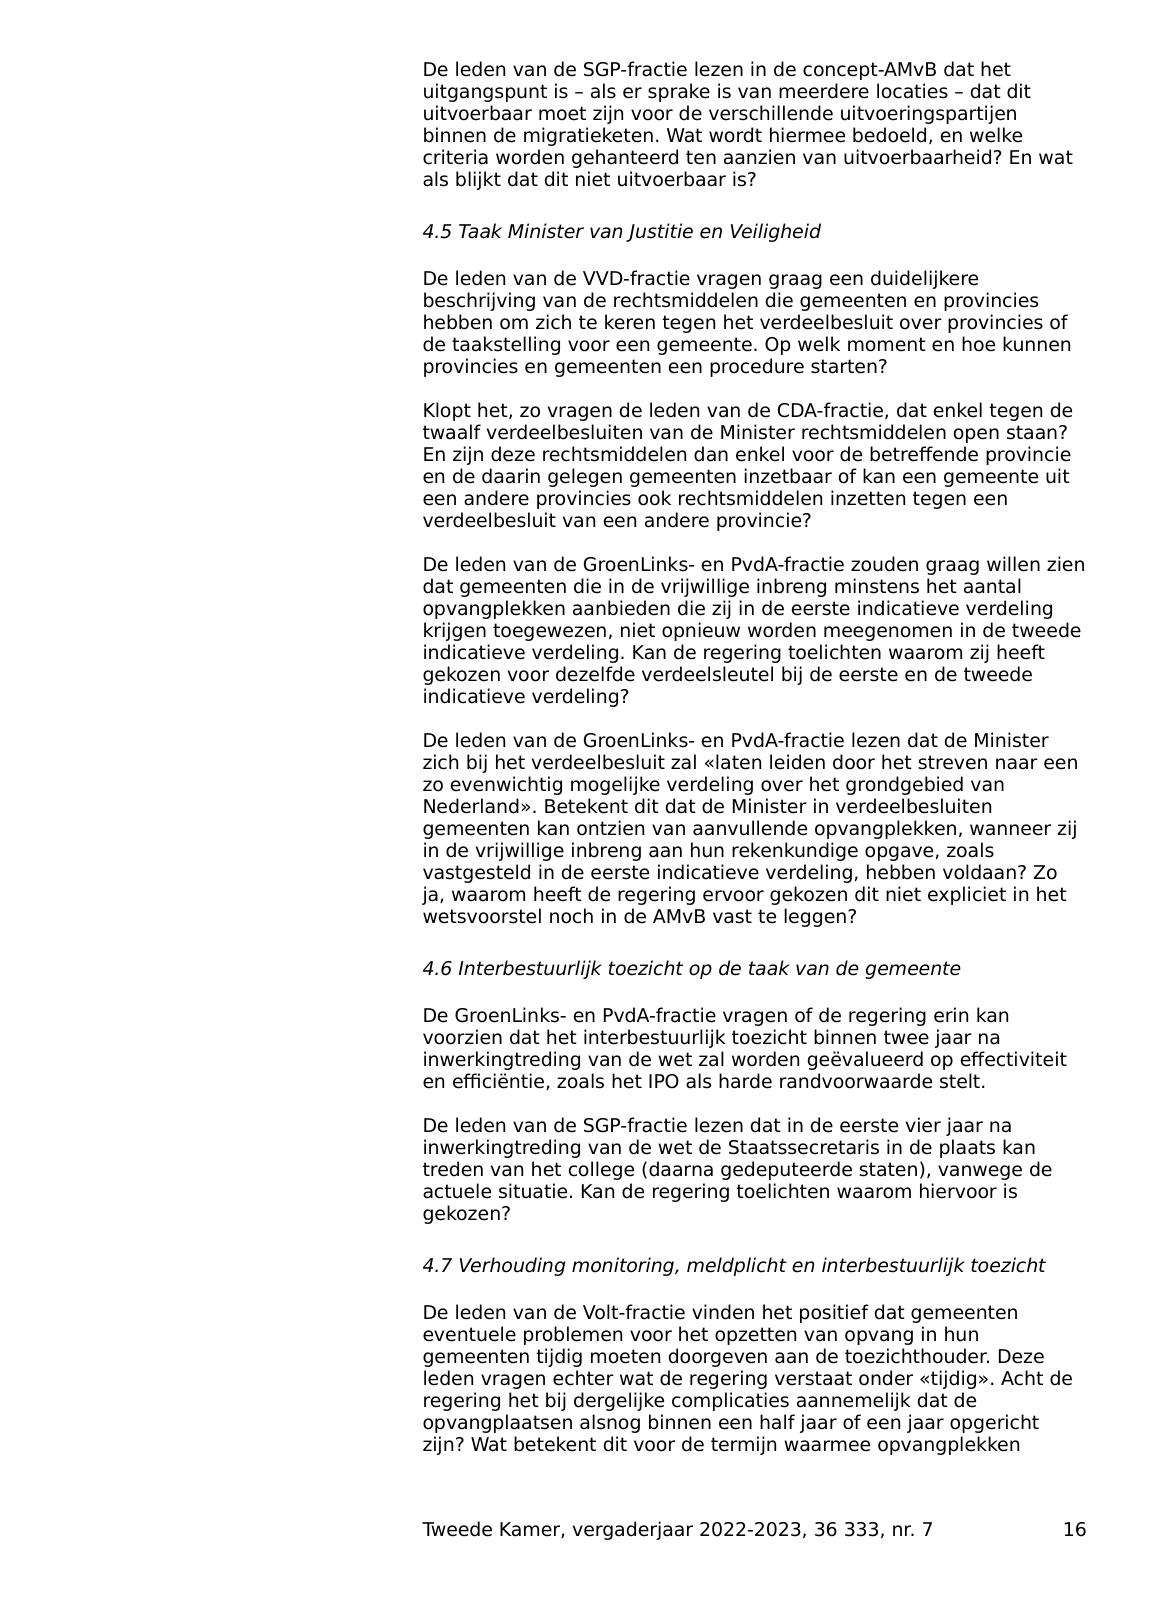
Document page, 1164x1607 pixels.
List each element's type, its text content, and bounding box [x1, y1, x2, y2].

subtitle 4.6 Interbestuurlijk toezicht op de taak van de gemeente [422, 958, 1087, 980]
text De leden van de GroenLinks- en PvdA-fractie lezen dat de Minister zich bij het verdeelbesluit zal «laten leiden door het streven naar een zo evenwichtig mogelijke verdeling over het grondgebied van Nederland». Betekent dit dat de Minister in verdeelbesluiten gemeenten kan ontzien van aanvullende opvangplekken, wanneer zij in de vrijwillige inbreng aan hun rekenkundige opgave, zoals vastgesteld in de eerste indicatieve verdeling, hebben voldaan? Zo ja, waarom heeft de regering ervoor gekozen dit niet expliciet in het wetsvoorstel noch in de AMvB vast te leggen? [422, 730, 1087, 928]
subtitle 4.7 Verhouding monitoring, meldplicht en interbestuurlijk toezicht [422, 1255, 1087, 1277]
text De leden van de Volt-fractie vinden het positief dat gemeenten eventuele problemen voor het opzetten van opvang in hun gemeenten tijdig moeten doorgeven aan de toezichthouder. Deze leden vragen echter wat de regering verstaat onder «tijdig». Acht de regering het bij dergelijke complicaties aannemelijk dat de opvangplaatsen alsnog binnen een half jaar of een jaar opgericht zijn? Wat betekent dit voor de termijn waarmee opvangplekken [422, 1302, 1087, 1456]
text De leden van de SGP-fractie lezen in de concept-AMvB dat het uitgangspunt is – als er sprake is van meerdere locaties – dat dit uitvoerbaar moet zijn voor de verschillende uitvoeringspartijen binnen de migratieketen. Wat wordt hiermee bedoeld, en welke criteria worden gehanteerd ten aanzien van uitvoerbaarheid? En wat als blijkt dat dit niet uitvoerbaar is? [422, 59, 1087, 191]
text De leden van de VVD-fractie vragen graag een duidelijkere beschrijving van de rechtsmiddelen die gemeenten en provincies hebben om zich te keren tegen het verdeelbesluit over provincies of de taakstelling voor een gemeente. Op welk moment en hoe kunnen provincies en gemeenten een procedure starten? [422, 268, 1087, 378]
subtitle 4.5 Taak Minister van Justitie en Veiligheid [422, 221, 1087, 243]
text De GroenLinks- en PvdA-fractie vragen of de regering erin kan voorzien dat het interbestuurlijk toezicht binnen twee jaar na inwerkingtreding van de wet zal worden geëvalueerd op effectiviteit en efficiëntie, zoals het IPO als harde randvoorwaarde stelt. [422, 1005, 1087, 1093]
text De leden van de GroenLinks- en PvdA-fractie zouden graag willen zien dat gemeenten die in de vrijwillige inbreng minstens het aantal opvangplekken aanbieden die zij in de eerste indicatieve verdeling krijgen toegewezen, niet opnieuw worden meegenomen in de tweede indicatieve verdeling. Kan de regering toelichten waarom zij heeft gekozen voor dezelfde verdeelsleutel bij de eerste en de tweede indicatieve verdeling? [422, 554, 1087, 708]
text Klopt het, zo vragen de leden van de CDA-fractie, dat enkel tegen de twaalf verdeelbesluiten van de Minister rechtsmiddelen open staan? En zijn deze rechtsmiddelen dan enkel voor de betreffende provincie en de daarin gelegen gemeenten inzetbaar of kan een gemeente uit een andere provincies ook rechtsmiddelen inzetten tegen een verdeelbesluit van een andere provincie? [422, 400, 1087, 532]
text De leden van de SGP-fractie lezen dat in de eerste vier jaar na inwerkingtreding van de wet de Staatssecretaris in de plaats kan treden van het college (daarna gedeputeerde staten), vanwege de actuele situatie. Kan de regering toelichten waarom hiervoor is gekozen? [422, 1115, 1087, 1225]
